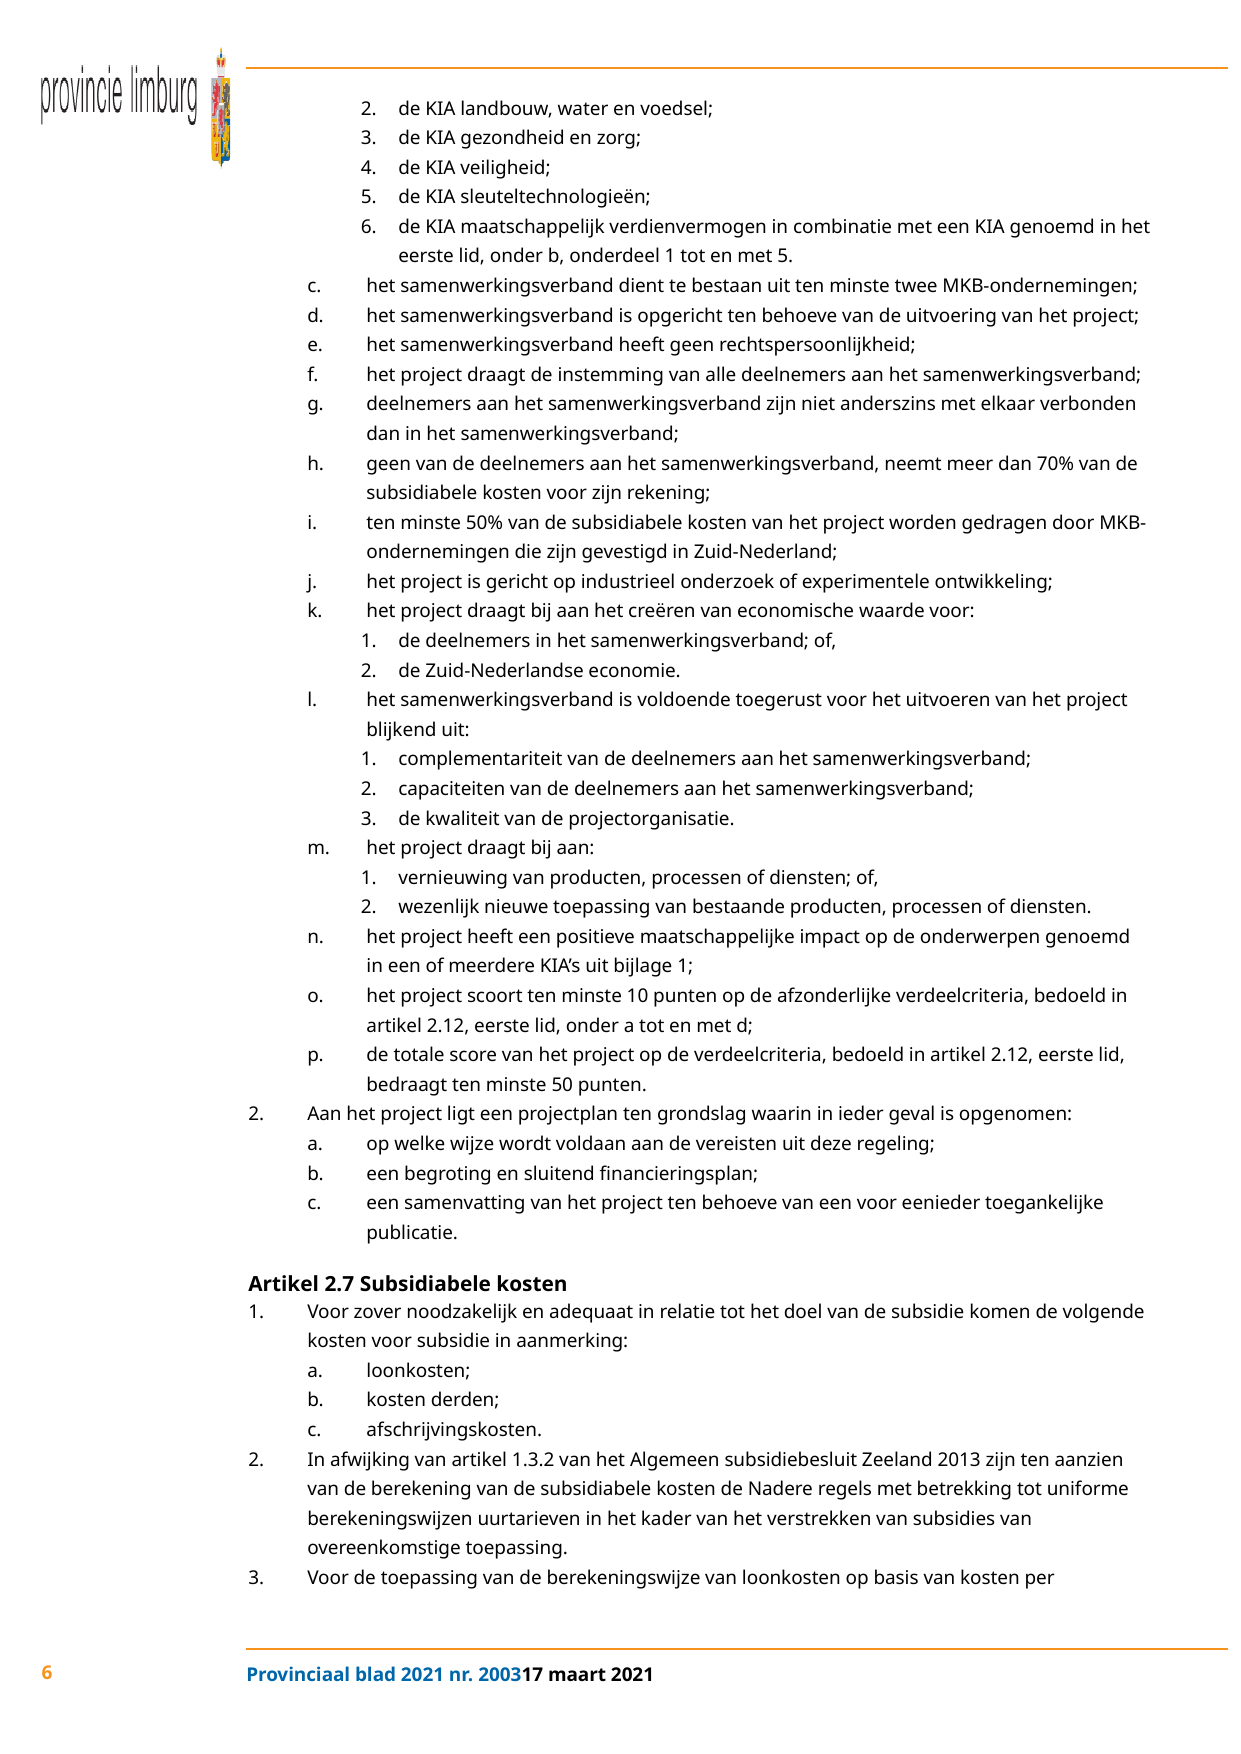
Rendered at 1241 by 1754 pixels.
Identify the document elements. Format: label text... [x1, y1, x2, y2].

list de totale score van het project op de verdeelcriteria, bedoeld in artikel 2.12, eerste lid, bedraagt ten minste 50 punten. [307, 1041, 1152, 1097]
list loonkosten; [307, 1357, 1152, 1383]
list de KIA gezondheid en zorg; [361, 124, 1152, 150]
list vernieuwing van producten, processen of diensten; of, [361, 864, 1152, 890]
list de Zuid-Nederlandse economie. [361, 657, 1152, 683]
list Aan het project ligt een projectplan ten grondslag waarin in ieder geval is opgenomen: [248, 1101, 1152, 1126]
list het samenwerkingsverband dient te bestaan uit ten minste twee MKB-ondernemingen; [307, 272, 1152, 298]
list kosten derden; [307, 1387, 1152, 1412]
list op welke wijze wordt voldaan aan de vereisten uit deze regeling; [307, 1130, 1152, 1156]
list deelnemers aan het samenwerkingsverband zijn niet anderszins met elkaar verbonden dan in het samenwerkingsverband; [307, 391, 1152, 446]
list een begroting en sluitend financieringsplan; [307, 1160, 1152, 1186]
list de KIA veiligheid; [361, 154, 1152, 180]
list het project draagt bij aan: [307, 834, 1152, 860]
list het project draagt bij aan het creëren van economische waarde voor: [307, 598, 1152, 623]
list de KIA landbouw, water en voedsel; [361, 95, 1152, 121]
list de KIA maatschappelijk verdienvermogen in combinatie met een KIA genoemd in het eerste lid, onder b, onderdeel 1 tot en met 5. [361, 213, 1152, 268]
list Voor de toepassing van de berekeningswijze van loonkosten op basis van kosten per [248, 1564, 1152, 1590]
list complementariteit van de deelnemers aan het samenwerkingsverband; [361, 746, 1152, 771]
list het project draagt de instemming van alle deelnemers aan het samenwerkingsverband; [307, 361, 1152, 387]
list Voor zover noodzakelijk en adequaat in relatie tot het doel van de subsidie komen de volgende kosten voor subsidie in aanmerking: [248, 1298, 1152, 1353]
list de kwaliteit van de projectorganisatie. [361, 805, 1152, 831]
list het samenwerkingsverband is opgericht ten behoeve van de uitvoering van het project; [307, 302, 1152, 328]
list het project scoort ten minste 10 punten op de afzonderlijke verdeelcriteria, bedoeld in artikel 2.12, eerste lid, onder a tot en met d; [307, 982, 1152, 1038]
list ten minste 50% van de subsidiabele kosten van het project worden gedragen door MKB-ondernemingen die zijn gevestigd in Zuid-Nederland; [307, 509, 1152, 564]
list een samenvatting van het project ten behoeve van een voor eenieder toegankelijke publicatie. [307, 1189, 1152, 1245]
text Artikel 2.7 Subsidiabele kosten [248, 1269, 1152, 1298]
list capaciteiten van de deelnemers aan het samenwerkingsverband; [361, 775, 1152, 801]
list geen van de deelnemers aan het samenwerkingsverband, neemt meer dan 70% van de subsidiabele kosten voor zijn rekening; [307, 450, 1152, 505]
list het project heeft een positieve maatschappelijke impact op de onderwerpen genoemd in een of meerdere KIA’s uit bijlage 1; [307, 923, 1152, 978]
list het project is gericht op industrieel onderzoek of experimentele ontwikkeling; [307, 568, 1152, 594]
list afschrijvingskosten. [307, 1416, 1152, 1442]
list wezenlijk nieuwe toepassing van bestaande producten, processen of diensten. [361, 893, 1152, 919]
list In afwijking van artikel 1.3.2 van het Algemeen subsidiebesluit Zeeland 2013 zijn ten aanzien van de berekening van de subsidiabele kosten de Nadere regels met betrekking tot uniforme berekeningswijzen uurtarieven in het kader van het verstrekken van subsidies van overeenkomstige toepassing. [248, 1446, 1152, 1560]
list het samenwerkingsverband heeft geen rechtspersoonlijkheid; [307, 331, 1152, 357]
list de deelnemers in het samenwerkingsverband; of, [361, 627, 1152, 653]
picture [41, 47, 231, 172]
list het samenwerkingsverband is voldoende toegerust voor het uitvoeren van het project blijkend uit: [307, 686, 1152, 742]
list de KIA sleuteltechnologieën; [361, 183, 1152, 209]
